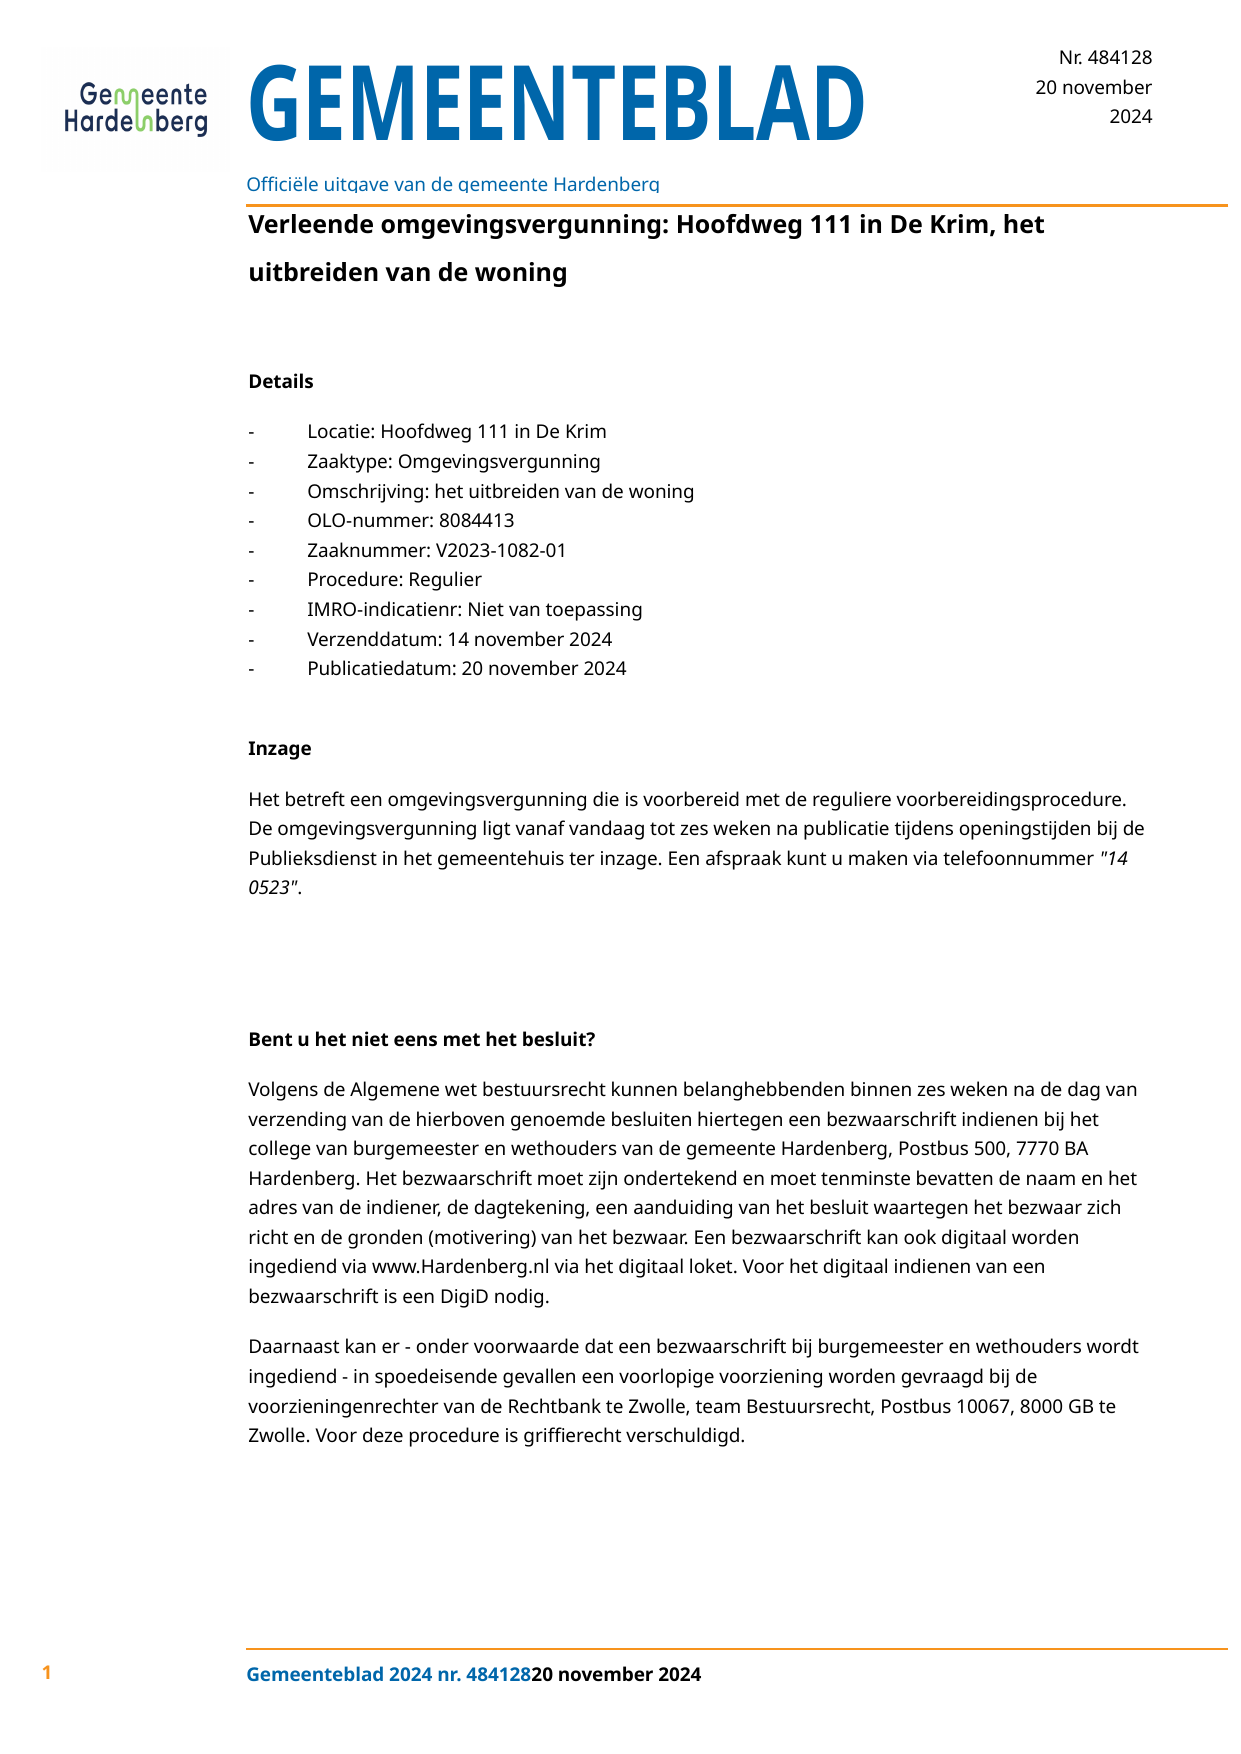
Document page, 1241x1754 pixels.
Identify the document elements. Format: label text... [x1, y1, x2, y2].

list Procedure: Regulier [248, 567, 1152, 592]
list Omschrijving: het uitbreiden van de woning [248, 478, 1152, 504]
text Bent u het niet eens met het besluit? [248, 1026, 1152, 1052]
text Daarnaast kan er - onder voorwaarde dat een bezwaarschrift bij burgemeester en wethouders wordt ingediend - in spoedeisende gevallen een voorlopige voorziening worden gevraagd bij de voorzieningenrechter van de Rechtbank te Zwolle, team Bestuursrecht, Postbus 10067, 8000 GB te Zwolle. Voor deze procedure is griffierecht verschuldigd. [248, 1334, 1152, 1448]
list Zaaktype: Omgevingsvergunning [248, 448, 1152, 474]
list OLO-nummer: 8084413 [248, 507, 1152, 533]
list Verzenddatum: 14 november 2024 [248, 626, 1152, 652]
list Locatie: Hoofdweg 111 in De Krim [248, 419, 1152, 444]
list Publicatiedatum: 20 november 2024 [248, 655, 1152, 681]
text Volgens de Algemene wet bestuursrecht kunnen belanghebbenden binnen zes weken na de dag van verzending van de hierboven genoemde besluiten hiertegen een bezwaarschrift indienen bij het college van burgemeester en wethouders van de gemeente Hardenberg, Postbus 500, 7770 BA Hardenberg. Het bezwaarschrift moet zijn ondertekend en moet tenminste bevatten de naam en het adres van de indiener, de dagtekening, een aanduiding van het besluit waartegen het bezwaar zich richt en de gronden (motivering) van het bezwaar. Een bezwaarschrift kan ook digitaal worden ingediend via www.Hardenberg.nl via het digitaal loket. Voor het digitaal indienen van een bezwaarschrift is een DigiD nodig. [248, 1076, 1152, 1309]
text Het betreft een omgevingsvergunning die is voorbereid met de reguliere voorbereidingsprocedure. De omgevingsvergunning ligt vanaf vandaag tot zes weken na publicatie tijdens openingstijden bij de Publieksdienst in het gemeentehuis ter inzage. Een afspraak kunt u maken via telefoonnummer "14 0523". [248, 786, 1152, 900]
list Zaaknummer: V2023-1082-01 [248, 537, 1152, 563]
text Verleende omgevingsvergunning: Hoofdweg 111 in De Krim, het uitbreiden van de woning [248, 207, 1152, 288]
text Inzage [248, 735, 1152, 761]
list IMRO-indicatienr: Niet van toepassing [248, 596, 1152, 622]
picture [41, 47, 231, 172]
text Details [248, 368, 1152, 394]
